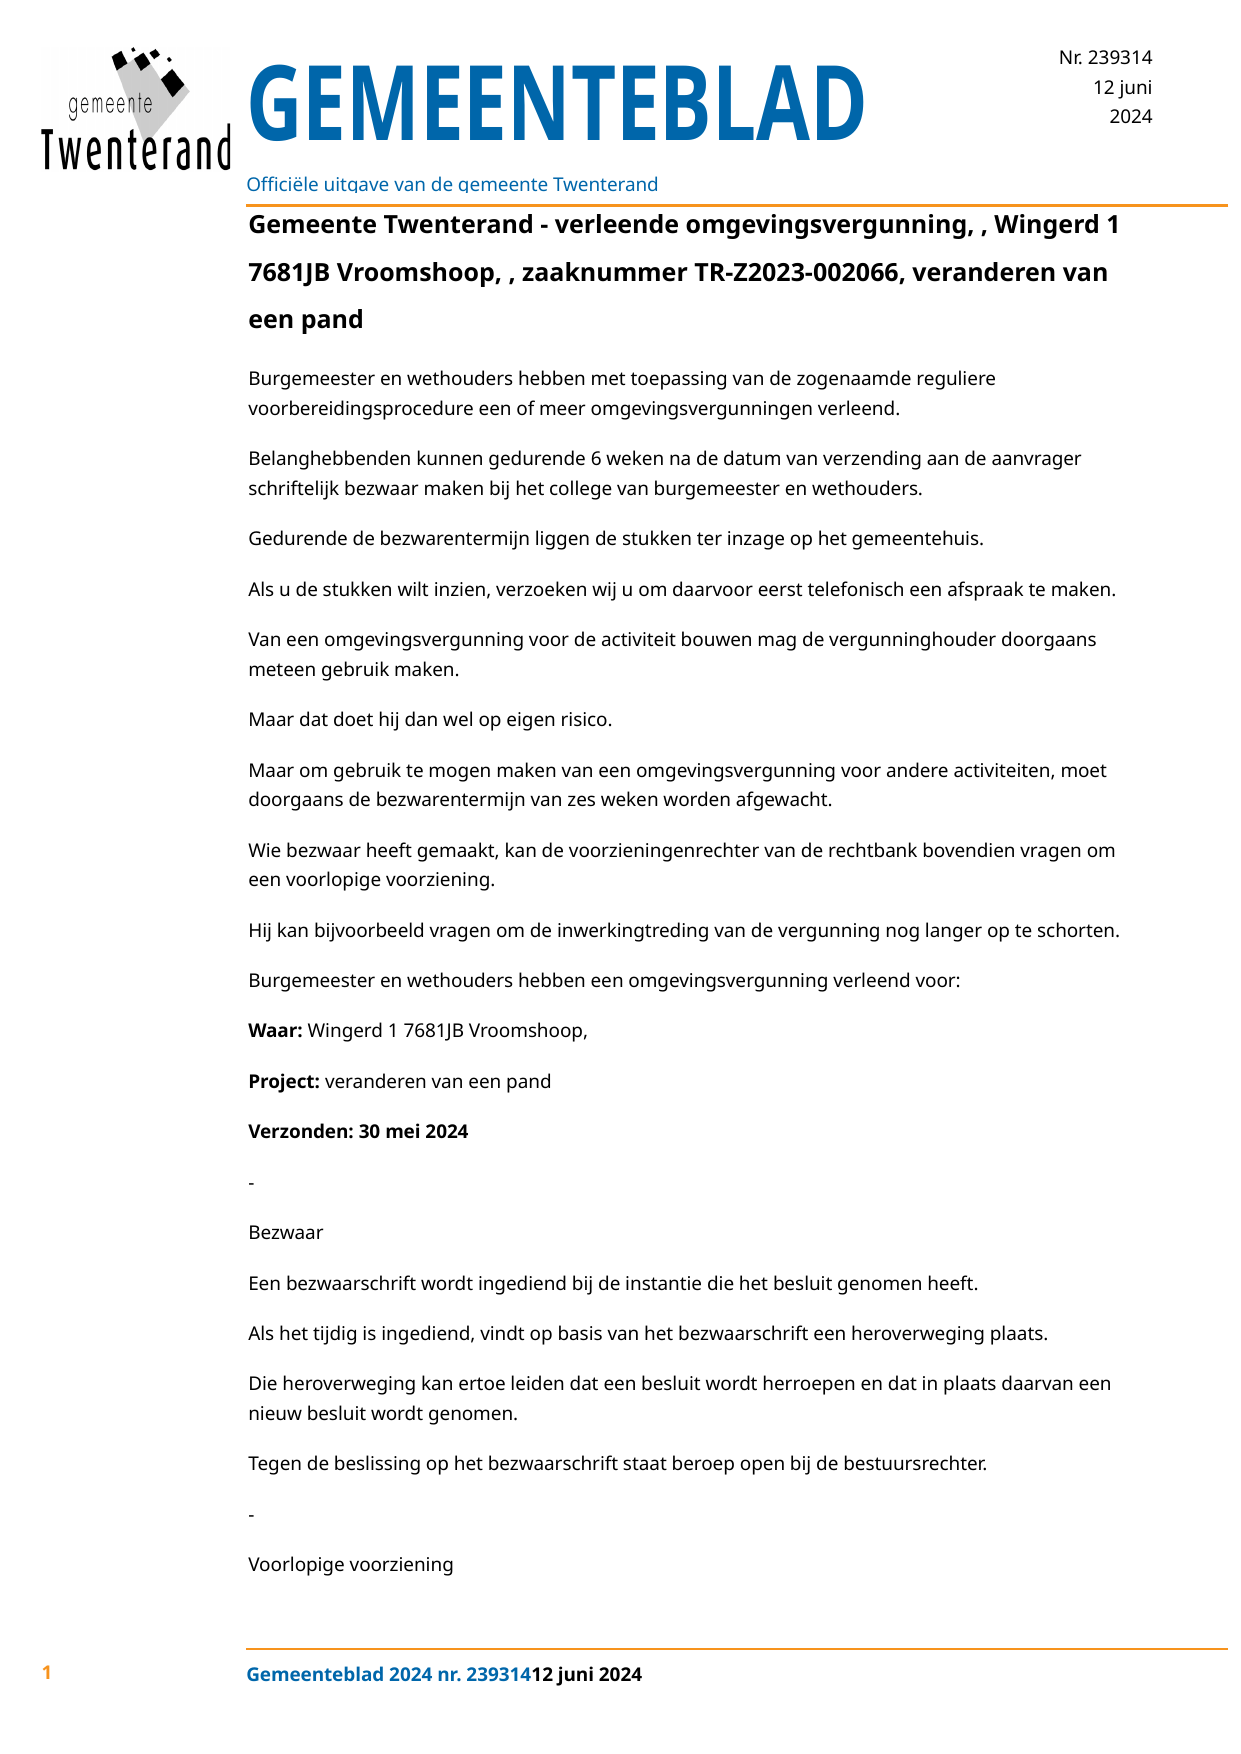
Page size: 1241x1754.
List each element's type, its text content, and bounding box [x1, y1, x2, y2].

text Belanghebbenden kunnen gedurende 6 weken na de datum van verzending aan de aanvrager schriftelijk bezwaar maken bij het college van burgemeester en wethouders. [248, 446, 1152, 501]
text Maar dat doet hij dan wel op eigen risico. [248, 706, 1152, 732]
text Project: veranderen van een pand [248, 1068, 1152, 1094]
text Tegen de beslissing op het bezwaarschrift staat beroep open bij de bestuursrechter. [248, 1451, 1152, 1476]
text Als u de stukken wilt inzien, verzoeken wij u om daarvoor eerst telefonisch een afspraak te maken. [248, 576, 1152, 602]
text - [248, 1169, 1152, 1194]
text Gemeente Twenterand - verleende omgevingsvergunning, , Wingerd 1 7681JB Vroomshoop, , zaaknummer TR-Z2023-002066, veranderen van een pand [248, 207, 1152, 336]
text Als het tijdig is ingediend, vindt op basis van het bezwaarschrift een heroverweging plaats. [248, 1320, 1152, 1346]
text Die heroverweging kan ertoe leiden dat een besluit wordt herroepen en dat in plaats daarvan een nieuw besluit wordt genomen. [248, 1371, 1152, 1426]
text Burgemeester en wethouders hebben met toepassing van de zogenaamde reguliere voorbereidingsprocedure een of meer omgevingsvergunningen verleend. [248, 366, 1152, 421]
text - [248, 1501, 1152, 1527]
text Gedurende de bezwarentermijn liggen de stukken ter inzage op het gemeentehuis. [248, 526, 1152, 551]
text Verzonden: 30 mei 2024 [248, 1118, 1152, 1144]
text Bezwaar [248, 1219, 1152, 1245]
text Burgemeester en wethouders hebben een omgevingsvergunning verleend voor: [248, 967, 1152, 993]
text Maar om gebruik te mogen maken van een omgevingsvergunning voor andere activiteiten, moet doorgaans de bezwarentermijn van zes weken worden afgewacht. [248, 757, 1152, 812]
text Wie bezwaar heeft gemaakt, kan de voorzieningenrechter van de rechtbank bovendien vragen om een voorlopige voorziening. [248, 837, 1152, 892]
text Van een omgevingsvergunning voor de activiteit bouwen mag de vergunninghouder doorgaans meteen gebruik maken. [248, 626, 1152, 682]
text Een bezwaarschrift wordt ingediend bij de instantie die het besluit genomen heeft. [248, 1270, 1152, 1295]
picture [41, 47, 231, 172]
text Waar: Wingerd 1 7681JB Vroomshoop, [248, 1018, 1152, 1043]
text Voorlopige voorziening [248, 1551, 1152, 1577]
text Hij kan bijvoorbeeld vragen om de inwerkingtreding van de vergunning nog langer op te schorten. [248, 917, 1152, 942]
